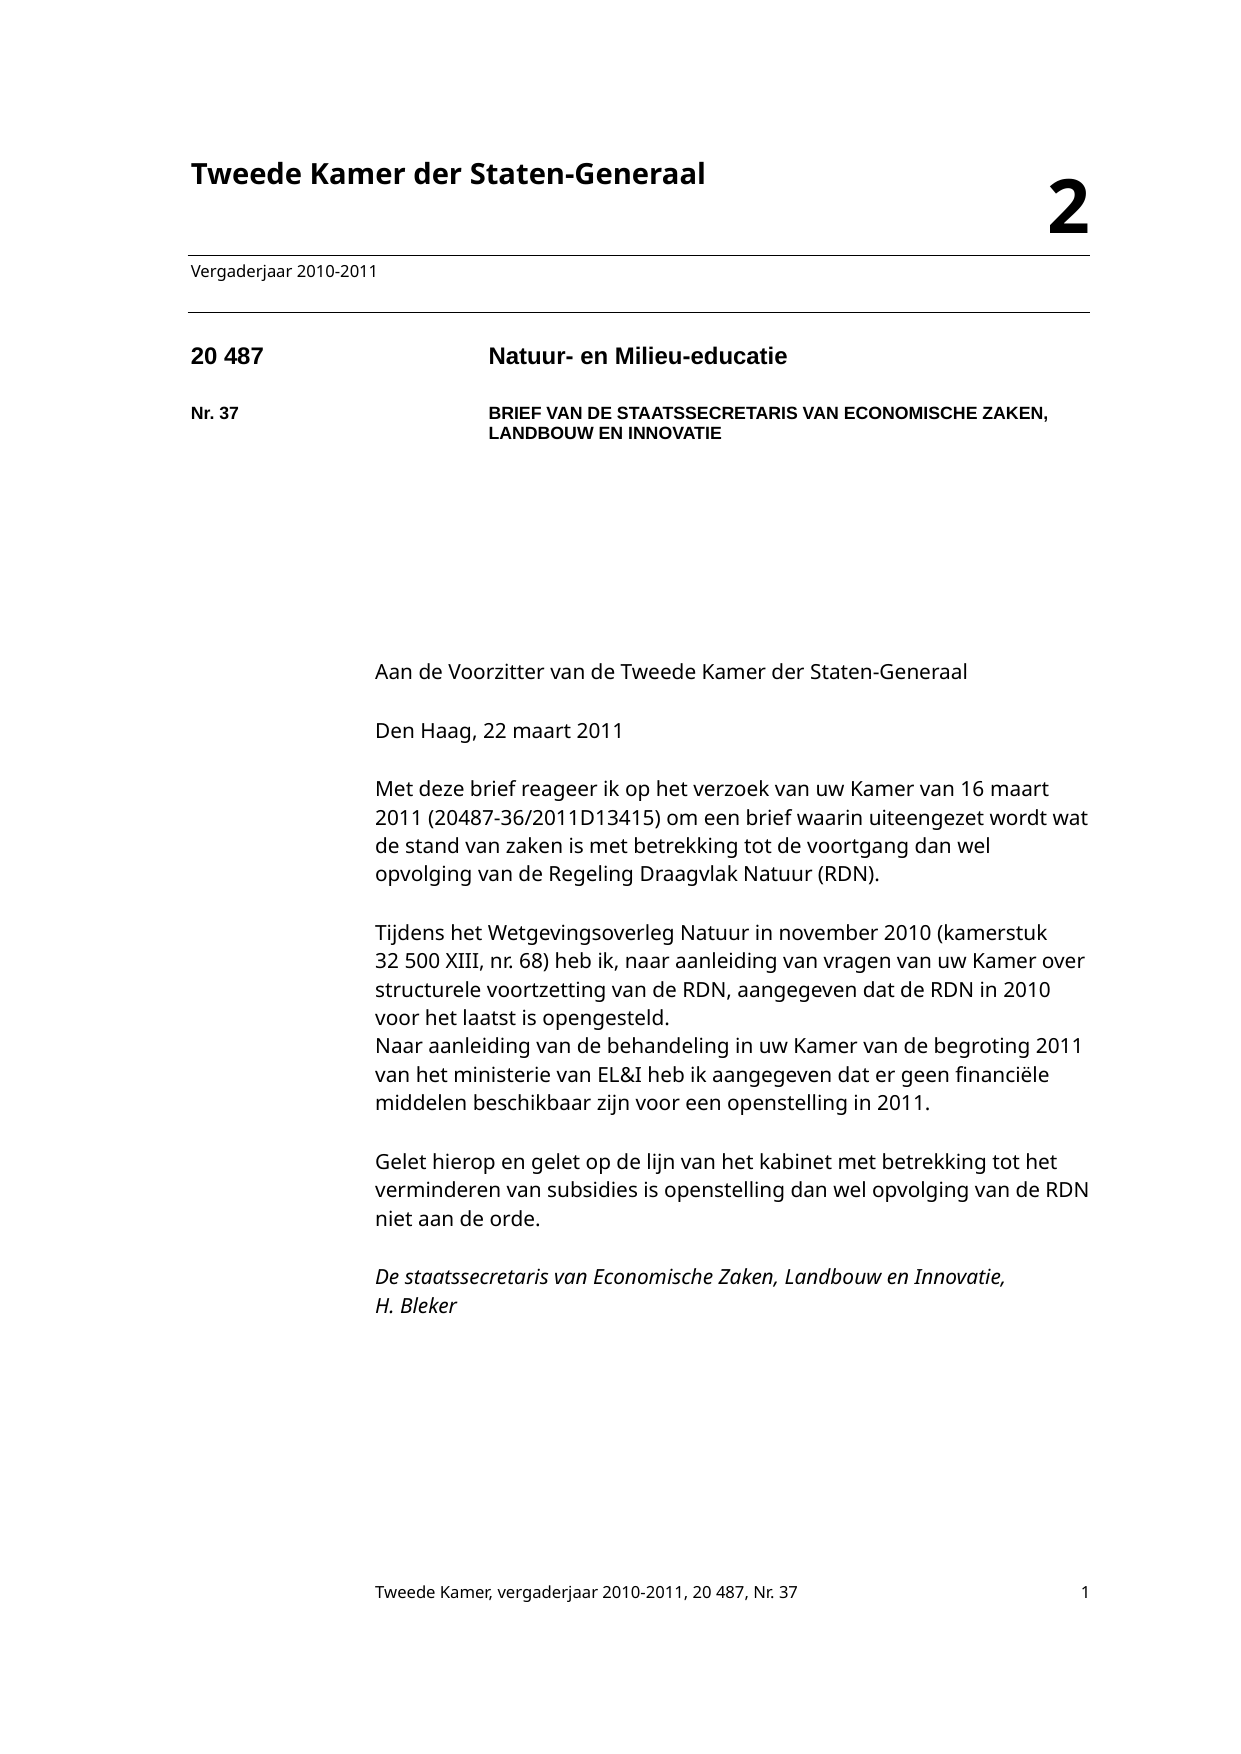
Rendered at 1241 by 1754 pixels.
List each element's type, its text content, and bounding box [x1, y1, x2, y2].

table_cell 20 487 [188, 339, 485, 399]
table_cell [485, 313, 1090, 339]
text Den Haag, 22 maart 2011 [375, 716, 1090, 744]
table_cell Vergaderjaar 2010-2011 [188, 256, 485, 312]
table_header 2 [910, 150, 1090, 255]
text Aan de Voorzitter van de Tweede Kamer der Staten-Generaal [375, 657, 1090, 686]
table_cell Nr. 37 [188, 399, 485, 539]
text Gelet hierop en gelet op de lijn van het kabinet met betrekking tot het verminderen van subsidies is openstelling dan wel opvolging van de RDN niet aan de orde. [375, 1147, 1090, 1232]
text Met deze brief reageer ik op het verzoek van uw Kamer van 16 maart 2011 (20487-36/2011D13415) om een brief waarin uiteengezet wordt wat de stand van zaken is met betrekking tot de voortgang dan wel opvolging van de Regeling Draagvlak Natuur (RDN). [375, 774, 1090, 888]
text Naar aanleiding van de behandeling in uw Kamer van de begroting 2011 van het ministerie van EL&I heb ik aangegeven dat er geen financiële middelen beschikbaar zijn voor een openstelling in 2011. [375, 1032, 1090, 1117]
table_cell [485, 256, 1090, 312]
text H. Bleker [375, 1291, 1090, 1319]
text De staatssecretaris van Economische Zaken, Landbouw en Innovatie, [375, 1262, 1090, 1291]
table_header Tweede Kamer der Staten-Generaal [188, 150, 909, 255]
table_cell Natuur- en Milieu-educatie [485, 339, 1090, 399]
table_cell [188, 313, 485, 339]
table_cell BRIEF VAN DE STAATSSECRETARIS VAN ECONOMISCHE ZAKEN, LANDBOUW EN INNOVATIE [485, 399, 1090, 539]
text Tijdens het Wetgevingsoverleg Natuur in november 2010 (kamerstuk 32 500 XIII, nr. 68) heb ik, naar aanleiding van vragen van uw Kamer over structurele voortzetting van de RDN, aangegeven dat de RDN in 2010 voor het laatst is opengesteld. [375, 918, 1090, 1032]
